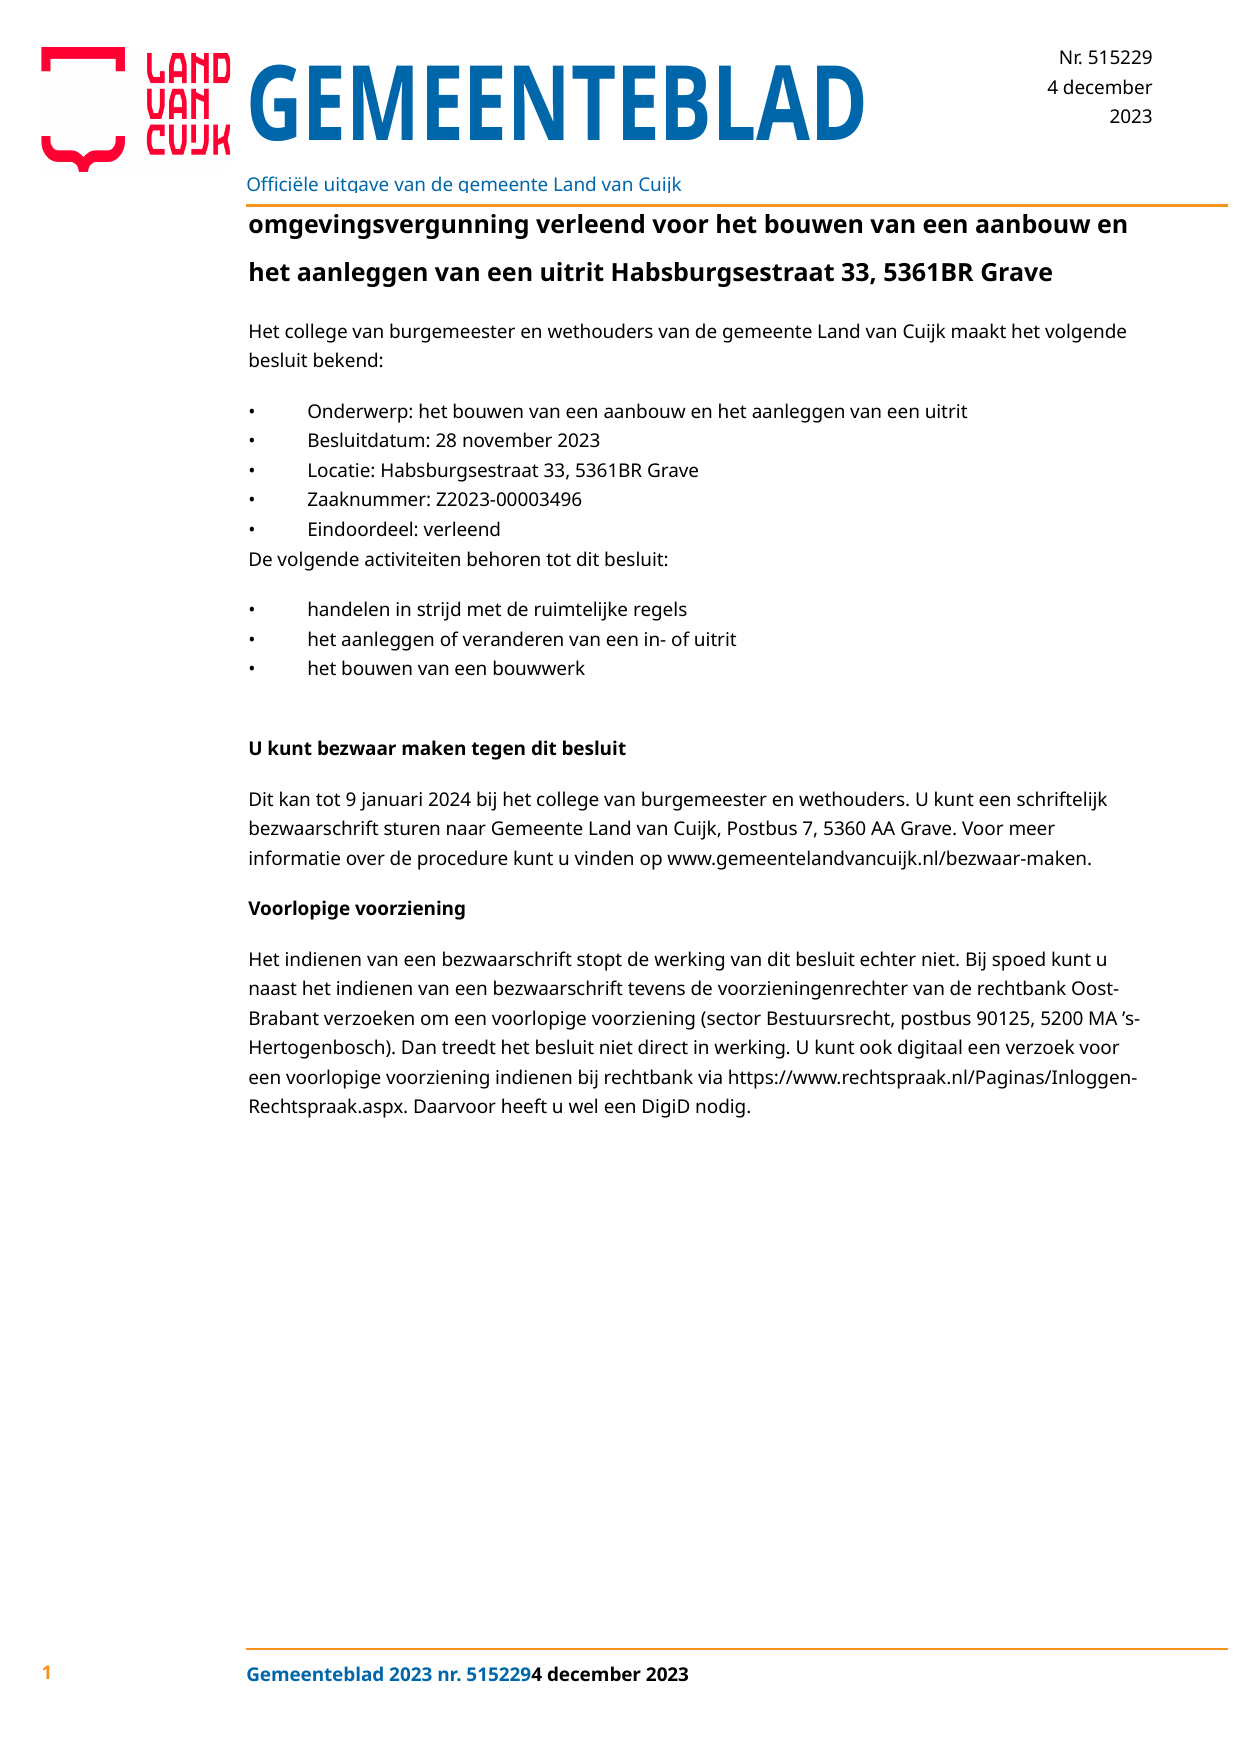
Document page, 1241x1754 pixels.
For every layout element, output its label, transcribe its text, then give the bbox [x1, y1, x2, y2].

text Voorlopige voorziening [248, 895, 1152, 921]
text De volgende activiteiten behoren tot dit besluit: [248, 546, 1152, 572]
list het bouwen van een bouwwerk [248, 655, 1152, 681]
list Zaaknummer: Z2023-00003496 [248, 487, 1152, 512]
list het aanleggen of veranderen van een in- of uitrit [248, 626, 1152, 652]
text Dit kan tot 9 januari 2024 bij het college van burgemeester en wethouders. U kunt een schriftelijk bezwaarschrift sturen naar Gemeente Land van Cuijk, Postbus 7, 5360 AA Grave. Voor meer informatie over de procedure kunt u vinden op www.gemeentelandvancuijk.nl/bezwaar-maken. [248, 786, 1152, 871]
list handelen in strijd met de ruimtelijke regels [248, 596, 1152, 622]
picture [41, 47, 231, 172]
list Locatie: Habsburgsestraat 33, 5361BR Grave [248, 457, 1152, 483]
text omgevingsvergunning verleend voor het bouwen van een aanbouw en het aanleggen van een uitrit Habsburgsestraat 33, 5361BR Grave [248, 207, 1152, 288]
text U kunt bezwaar maken tegen dit besluit [248, 735, 1152, 761]
text Het indienen van een bezwaarschrift stopt de werking van dit besluit echter niet. Bij spoed kunt u naast het indienen van een bezwaarschrift tevens de voorzieningenrechter van de rechtbank Oost-Brabant verzoeken om een voorlopige voorziening (sector Bestuursrecht, postbus 90125, 5200 MA ’s-Hertogenbosch). Dan treedt het besluit niet direct in werking. U kunt ook digitaal een verzoek voor een voorlopige voorziening indienen bij rechtbank via https://www.rechtspraak.nl/Paginas/Inloggen-Rechtspraak.aspx. Daarvoor heeft u wel een DigiD nodig. [248, 946, 1152, 1119]
list Eindoordeel: verleend [248, 516, 1152, 542]
list Besluitdatum: 28 november 2023 [248, 427, 1152, 453]
text Het college van burgemeester en wethouders van de gemeente Land van Cuijk maakt het volgende besluit bekend: [248, 318, 1152, 373]
list Onderwerp: het bouwen van een aanbouw en het aanleggen van een uitrit [248, 398, 1152, 424]
